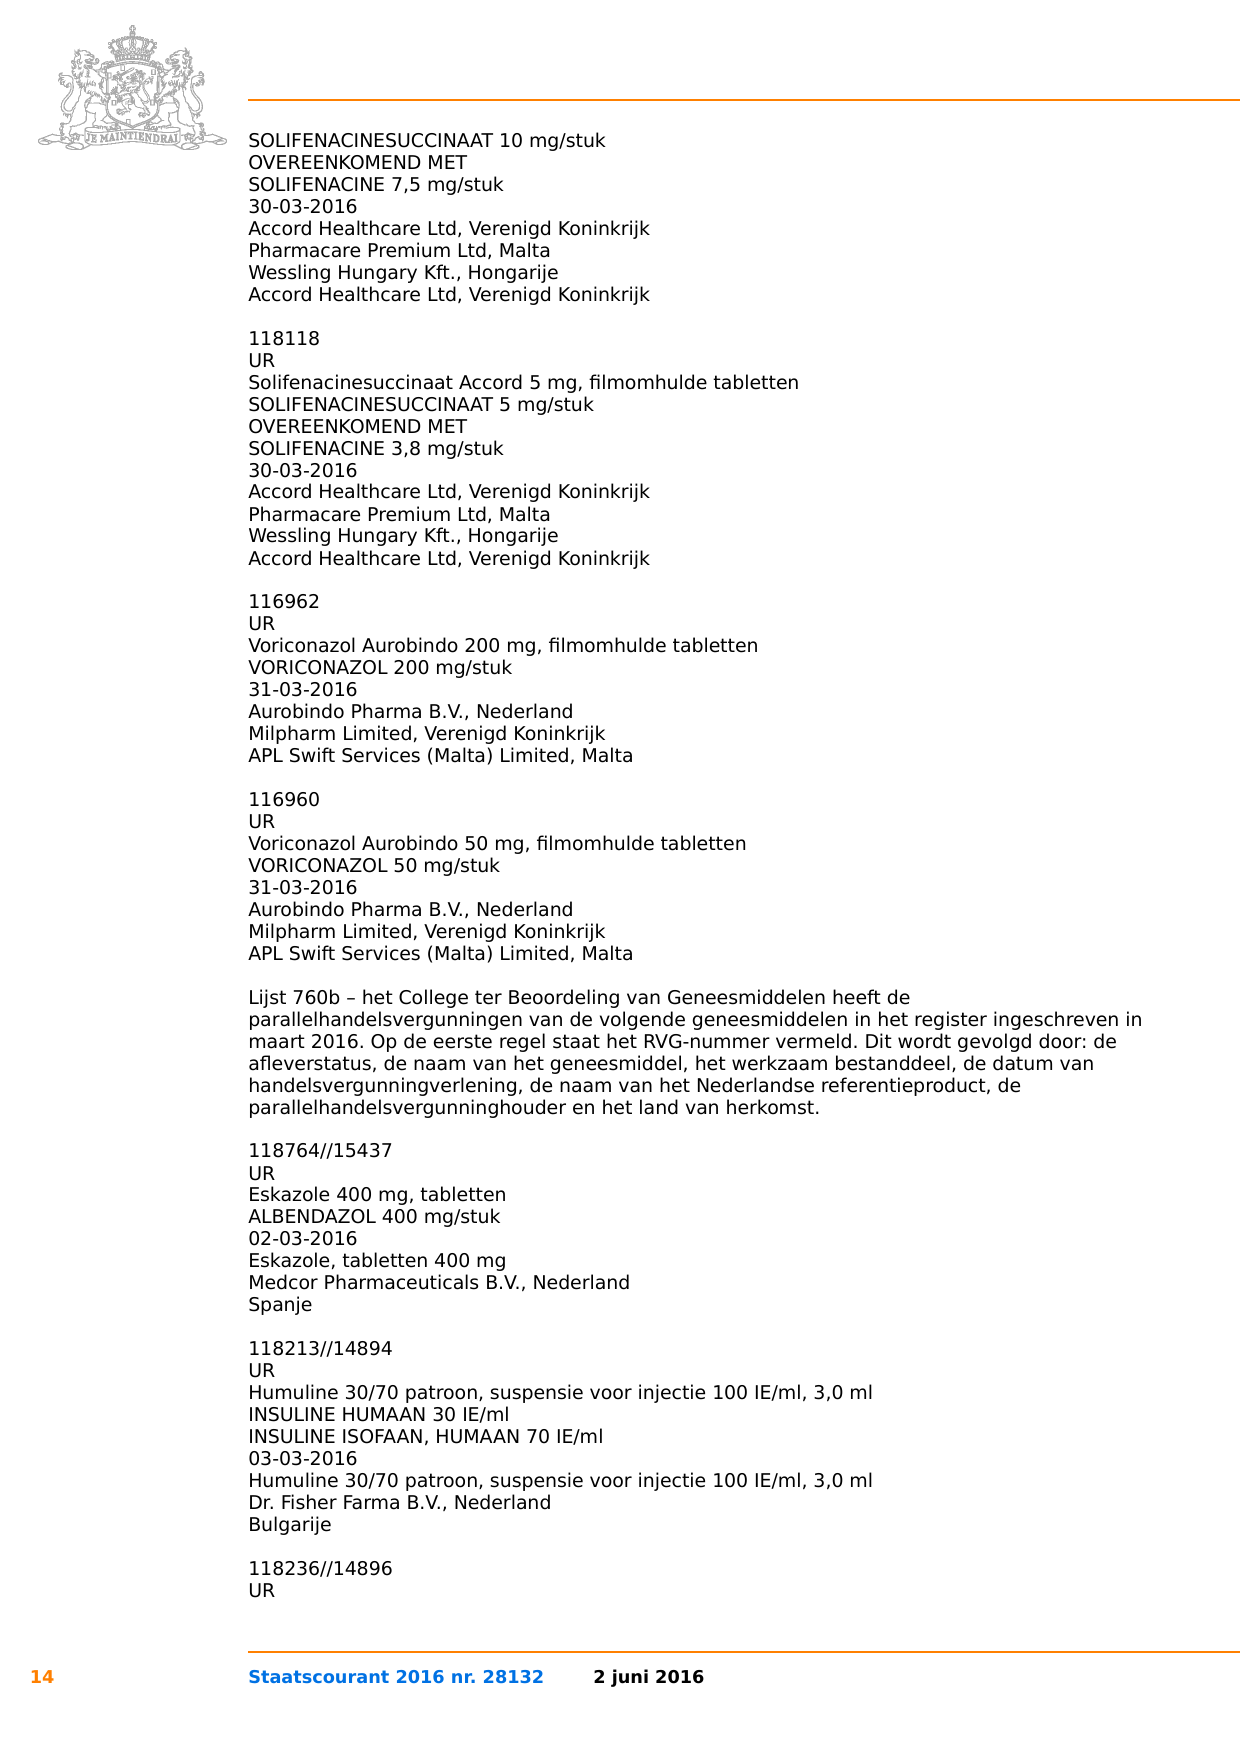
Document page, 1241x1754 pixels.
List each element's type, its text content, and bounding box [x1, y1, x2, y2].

text SOLIFENACINE 7,5 mg/stuk [248, 174, 1163, 196]
text Voriconazol Aurobindo 200 mg, filmomhulde tabletten [248, 635, 1163, 657]
text Humuline 30/70 patroon, suspensie voor injectie 100 IE/ml, 3,0 ml [248, 1382, 1163, 1404]
text Milpharm Limited, Verenigd Koninkrijk [248, 723, 1163, 745]
text INSULINE HUMAAN 30 IE/ml [248, 1404, 1163, 1426]
text APL Swift Services (Malta) Limited, Malta [248, 943, 1163, 965]
text Pharmacare Premium Ltd, Malta [248, 503, 1163, 525]
text SOLIFENACINESUCCINAAT 5 mg/stuk [248, 393, 1163, 416]
text OVEREENKOMEND MET [248, 416, 1163, 437]
text Pharmacare Premium Ltd, Malta [248, 240, 1163, 262]
text VORICONAZOL 200 mg/stuk [248, 657, 1163, 679]
text Bulgarije [248, 1514, 1163, 1536]
text 03-03-2016 [248, 1448, 1163, 1470]
text 31-03-2016 [248, 679, 1163, 701]
text Wessling Hungary Kft., Hongarije [248, 262, 1163, 284]
text Accord Healthcare Ltd, Verenigd Koninkrijk [248, 547, 1163, 569]
text UR [248, 613, 1163, 635]
text Voriconazol Aurobindo 50 mg, filmomhulde tabletten [248, 833, 1163, 855]
picture [38, 25, 227, 150]
text APL Swift Services (Malta) Limited, Malta [248, 745, 1163, 767]
text Accord Healthcare Ltd, Verenigd Koninkrijk [248, 481, 1163, 503]
text 116960 [248, 789, 1163, 811]
text UR [248, 1580, 1163, 1602]
text OVEREENKOMEND MET [248, 152, 1163, 174]
text 118213//14894 [248, 1338, 1163, 1360]
text Humuline 30/70 patroon, suspensie voor injectie 100 IE/ml, 3,0 ml [248, 1470, 1163, 1492]
text 30-03-2016 [248, 459, 1163, 481]
text VORICONAZOL 50 mg/stuk [248, 855, 1163, 877]
text SOLIFENACINESUCCINAAT 10 mg/stuk [248, 130, 1163, 152]
text UR [248, 349, 1163, 372]
text Wessling Hungary Kft., Hongarije [248, 525, 1163, 547]
text Aurobindo Pharma B.V., Nederland [248, 701, 1163, 723]
text INSULINE ISOFAAN, HUMAAN 70 IE/ml [248, 1426, 1163, 1448]
text Solifenacinesuccinaat Accord 5 mg, filmomhulde tabletten [248, 372, 1163, 393]
text Eskazole, tabletten 400 mg [248, 1250, 1163, 1272]
text UR [248, 811, 1163, 833]
text Dr. Fisher Farma B.V., Nederland [248, 1492, 1163, 1514]
text 118764//15437 [248, 1140, 1163, 1162]
text 02-03-2016 [248, 1228, 1163, 1250]
text Aurobindo Pharma B.V., Nederland [248, 899, 1163, 921]
text Spanje [248, 1294, 1163, 1316]
text ALBENDAZOL 400 mg/stuk [248, 1206, 1163, 1228]
text Milpharm Limited, Verenigd Koninkrijk [248, 921, 1163, 943]
text Eskazole 400 mg, tabletten [248, 1184, 1163, 1206]
text Lijst 760b – het College ter Beoordeling van Geneesmiddelen heeft de parallelhandelsvergunningen van de volgende geneesmiddelen in het register ingeschreven in maart 2016. Op de eerste regel staat het RVG-nummer vermeld. Dit wordt gevolgd door: de afleverstatus, de naam van het geneesmiddel, het werkzaam bestanddeel, de datum van handelsvergunningverlening, de naam van het Nederlandse referentieproduct, de parallelhandelsvergunninghouder en het land van herkomst. [248, 987, 1163, 1118]
text UR [248, 1162, 1163, 1184]
text 118118 [248, 328, 1163, 349]
text Medcor Pharmaceuticals B.V., Nederland [248, 1272, 1163, 1294]
text 116962 [248, 591, 1163, 613]
text 31-03-2016 [248, 877, 1163, 899]
text Accord Healthcare Ltd, Verenigd Koninkrijk [248, 218, 1163, 240]
text UR [248, 1360, 1163, 1382]
text Accord Healthcare Ltd, Verenigd Koninkrijk [248, 284, 1163, 306]
text SOLIFENACINE 3,8 mg/stuk [248, 437, 1163, 459]
text 30-03-2016 [248, 196, 1163, 218]
text 118236//14896 [248, 1558, 1163, 1580]
